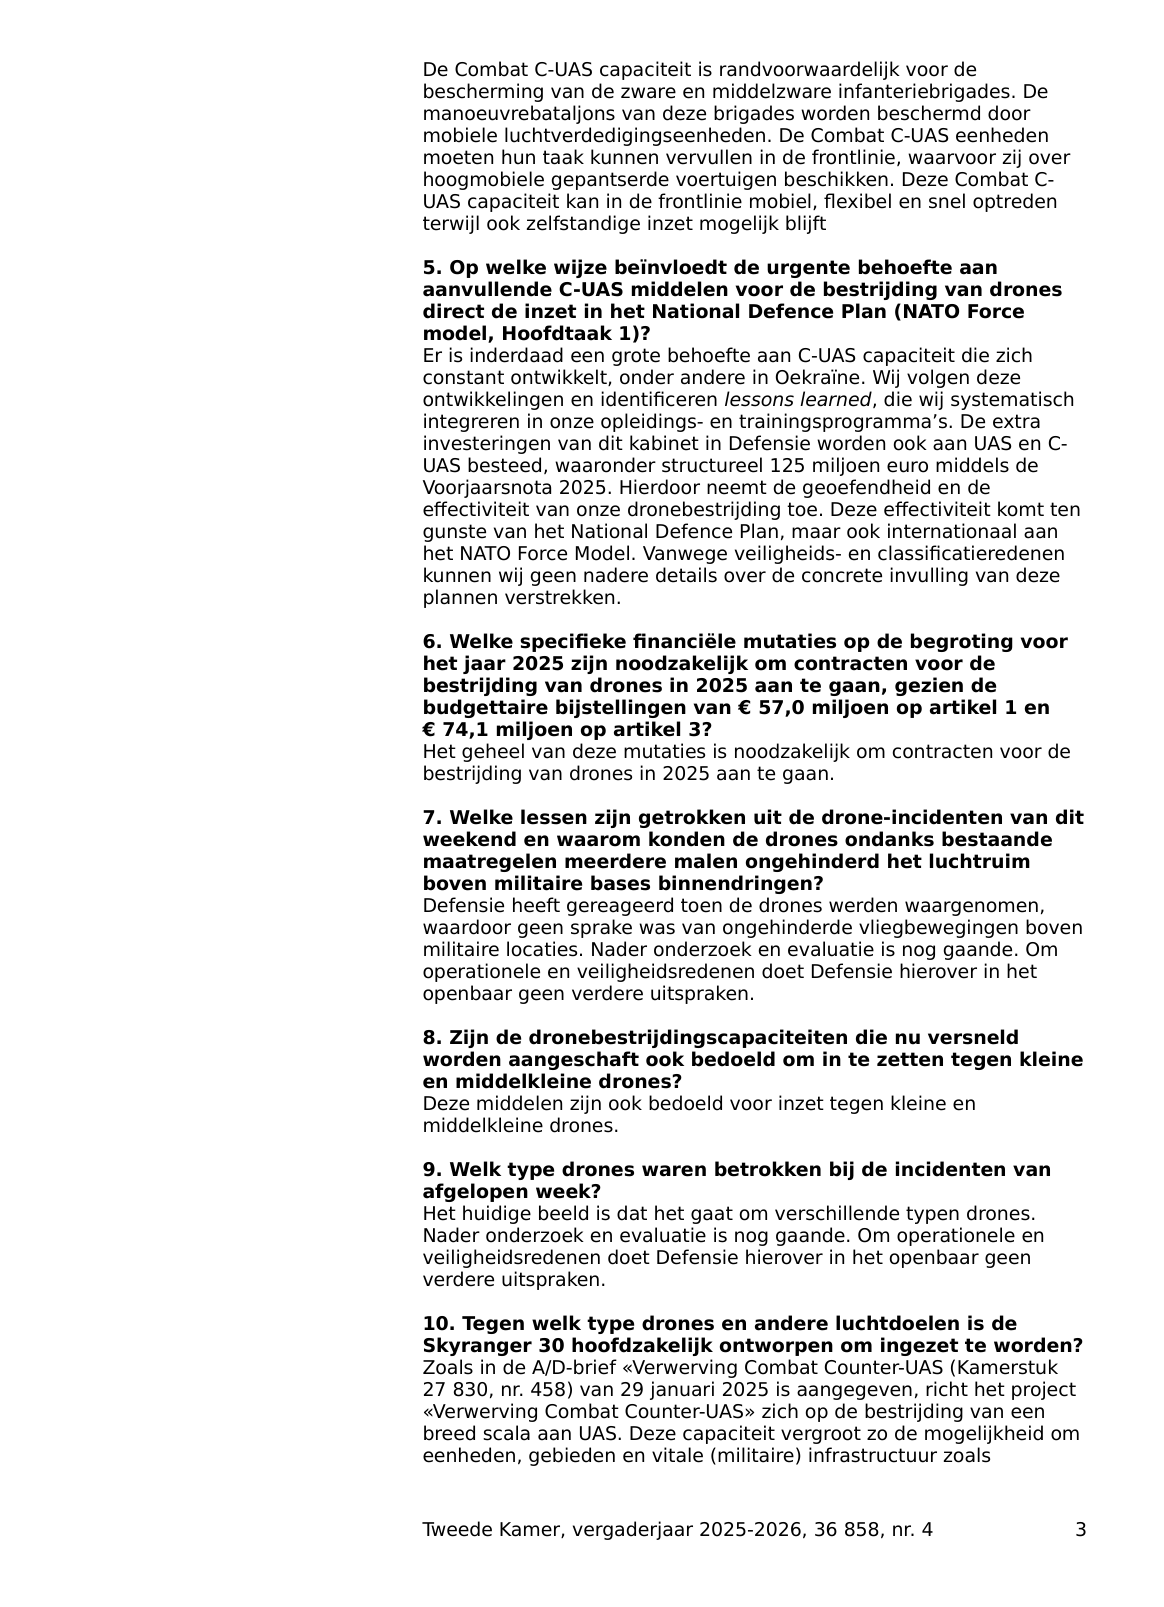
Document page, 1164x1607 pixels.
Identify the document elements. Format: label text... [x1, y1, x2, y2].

text De Combat C-UAS capaciteit is randvoorwaardelijk voor de bescherming van de zware en middelzware infanteriebrigades. De manoeuvrebataljons van deze brigades worden beschermd door mobiele luchtverdedigingseenheden. De Combat C-UAS eenheden moeten hun taak kunnen vervullen in de frontlinie, waarvoor zij over hoogmobiele gepantserde voertuigen beschikken. Deze Combat C-UAS capaciteit kan in de frontlinie mobiel, flexibel en snel optreden terwijl ook zelfstandige inzet mogelijk blijft [422, 59, 1087, 235]
text 9. Welk type drones waren betrokken bij de incidenten van afgelopen week? [422, 1159, 1087, 1203]
text 8. Zijn de dronebestrijdingscapaciteiten die nu versneld worden aangeschaft ook bedoeld om in te zetten tegen kleine en middelkleine drones? [422, 1027, 1087, 1093]
text 5. Op welke wijze beïnvloedt de urgente behoefte aan aanvullende C-UAS middelen voor de bestrijding van drones direct de inzet in het National Defence Plan (NATO Force model, Hoofdtaak 1)? [422, 257, 1087, 345]
text 6. Welke specifieke financiële mutaties op de begroting voor het jaar 2025 zijn noodzakelijk om contracten voor de bestrijding van drones in 2025 aan te gaan, gezien de budgettaire bijstellingen van € 57,0 miljoen op artikel 1 en € 74,1 miljoen op artikel 3? [422, 631, 1087, 741]
text Defensie heeft gereageerd toen de drones werden waargenomen, waardoor geen sprake was van ongehinderde vliegbewegingen boven militaire locaties. Nader onderzoek en evaluatie is nog gaande. Om operationele en veiligheidsredenen doet Defensie hierover in het openbaar geen verdere uitspraken. [422, 895, 1087, 1005]
text Het huidige beeld is dat het gaat om verschillende typen drones. Nader onderzoek en evaluatie is nog gaande. Om operationele en veiligheidsredenen doet Defensie hierover in het openbaar geen verdere uitspraken. [422, 1203, 1087, 1291]
text Deze middelen zijn ook bedoeld voor inzet tegen kleine en middelkleine drones. [422, 1093, 1087, 1137]
text 7. Welke lessen zijn getrokken uit de drone-incidenten van dit weekend en waarom konden de drones ondanks bestaande maatregelen meerdere malen ongehinderd het luchtruim boven militaire bases binnendringen? [422, 807, 1087, 895]
text Er is inderdaad een grote behoefte aan C-UAS capaciteit die zich constant ontwikkelt, onder andere in Oekraïne. Wij volgen deze ontwikkelingen en identificeren lessons learned, die wij systematisch integreren in onze opleidings- en trainingsprogramma’s. De extra investeringen van dit kabinet in Defensie worden ook aan UAS en C-UAS besteed, waaronder structureel 125 miljoen euro middels de Voorjaarsnota 2025. Hierdoor neemt de geoefendheid en de effectiviteit van onze dronebestrijding toe. Deze effectiviteit komt ten gunste van het National Defence Plan, maar ook internationaal aan het NATO Force Model. Vanwege veiligheids- en classificatieredenen kunnen wij geen nadere details over de concrete invulling van deze plannen verstrekken. [422, 345, 1087, 609]
text Zoals in de A/D-brief «Verwerving Combat Counter-UAS (Kamerstuk 27 830, nr. 458) van 29 januari 2025 is aangegeven, richt het project «Verwerving Combat Counter-UAS» zich op de bestrijding van een breed scala aan UAS. Deze capaciteit vergroot zo de mogelijkheid om eenheden, gebieden en vitale (militaire) infrastructuur zoals [422, 1357, 1087, 1467]
text 10. Tegen welk type drones en andere luchtdoelen is de Skyranger 30 hoofdzakelijk ontworpen om ingezet te worden? [422, 1313, 1087, 1357]
text Het geheel van deze mutaties is noodzakelijk om contracten voor de bestrijding van drones in 2025 aan te gaan. [422, 741, 1087, 785]
